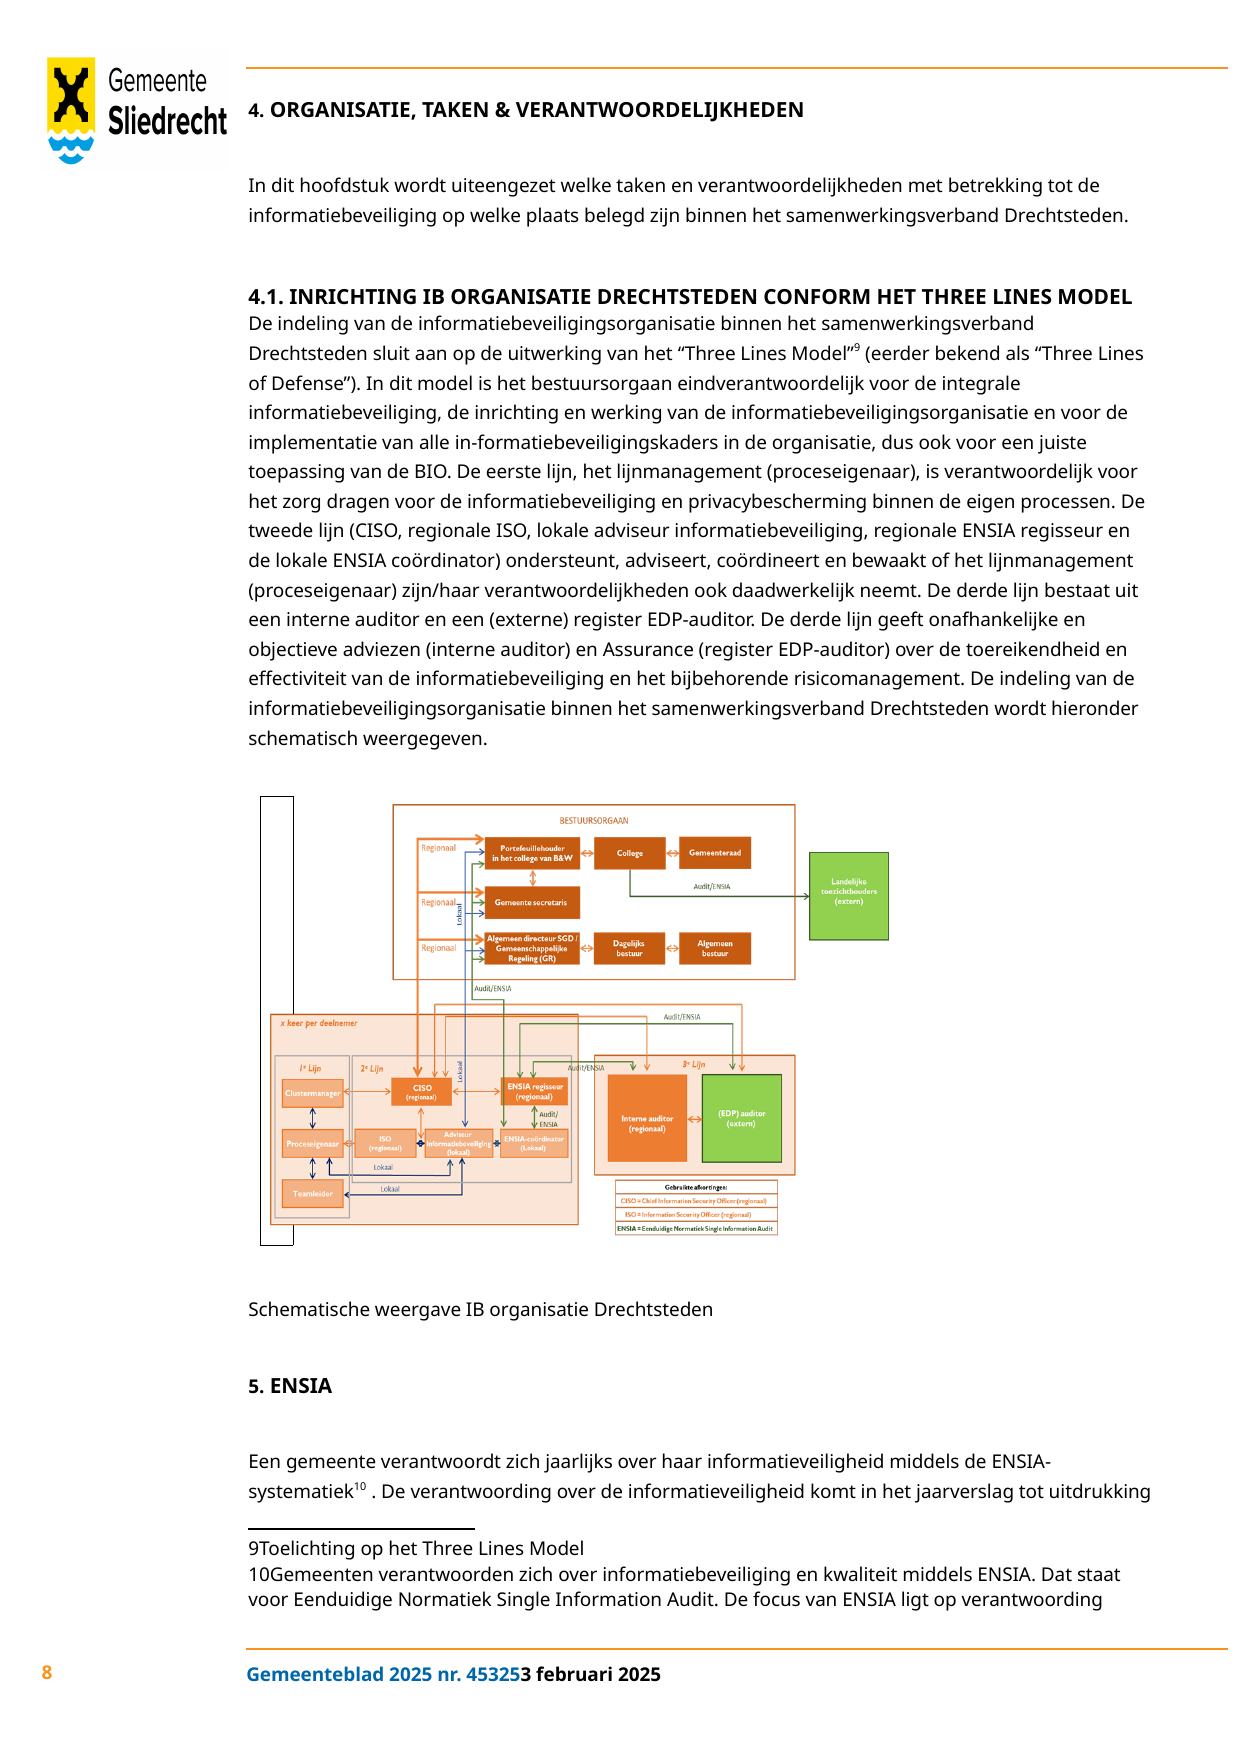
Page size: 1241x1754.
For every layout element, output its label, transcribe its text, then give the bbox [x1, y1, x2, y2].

text 4. ORGANISATIE, TAKEN & VERANTWOORDELIJKHEDEN [248, 95, 1152, 123]
text De indeling van de informatiebeveiligingsorganisatie binnen het samenwerkingsverband Drechtsteden sluit aan op de uitwerking van het “Three Lines Model” (eerder bekend als “Three Lines of Defense”). In dit model is het bestuursorgaan eindverantwoordelijk voor de integrale informatiebeveiliging, de inrichting en werking van de informatiebeveiligingsorganisatie en voor de implementatie van alle in-formatiebeveiligingskaders in de organisatie, dus ook voor een juiste toepassing van de BIO. De eerste lijn, het lijnmanagement (proceseigenaar), is verantwoordelijk voor het zorg dragen voor de informatiebeveiliging en privacybescherming binnen de eigen processen. De tweede lijn (CISO, regionale ISO, lokale adviseur informatiebeveiliging, regionale ENSIA regisseur en de lokale ENSIA coördinator) ondersteunt, adviseert, coördineert en bewaakt of het lijnmanagement (proceseigenaar) zijn/haar verantwoordelijkheden ook daadwerkelijk neemt. De derde lijn bestaat uit een interne auditor en een (externe) register EDP-auditor. De derde lijn geeft onafhankelijke en objectieve adviezen (interne auditor) en Assurance (register EDP-auditor) over de toereikendheid en effectiviteit van de informatiebeveiliging en het bijbehorende risicomanagement. De indeling van de informatiebeveiligingsorganisatie binnen het samenwerkingsverband Drechtsteden wordt hieronder schematisch weergegeven. [248, 311, 1152, 750]
picture [268, 804, 889, 1236]
text Gemeenten verantwoorden zich over informatiebeveiliging en kwaliteit middels ENSIA. Dat staat voor Eenduidige Normatiek Single Information Audit. De focus van ENSIA ligt op verantwoording [248, 1561, 1152, 1612]
text Toelichting op het Three Lines Model [248, 1535, 1152, 1561]
picture [41, 47, 231, 172]
text In dit hoofdstuk wordt uiteengezet welke taken en verantwoordelijkheden met betrekking tot de informatiebeveiliging op welke plaats belegd zijn binnen het samenwerkingsverband Drechtsteden. [248, 172, 1152, 228]
text 5. ENSIA [248, 1371, 1152, 1399]
text Schematische weergave IB organisatie Drechtsteden [248, 1296, 1152, 1321]
text 4.1. INRICHTING IB ORGANISATIE DRECHTSTEDEN CONFORM HET THREE LINES MODEL [248, 282, 1152, 311]
text Een gemeente verantwoordt zich jaarlijks over haar informatieveiligheid middels de ENSIA-systematiek . De verantwoording over de informatieveiligheid komt in het jaarverslag tot uitdrukking [248, 1449, 1152, 1504]
